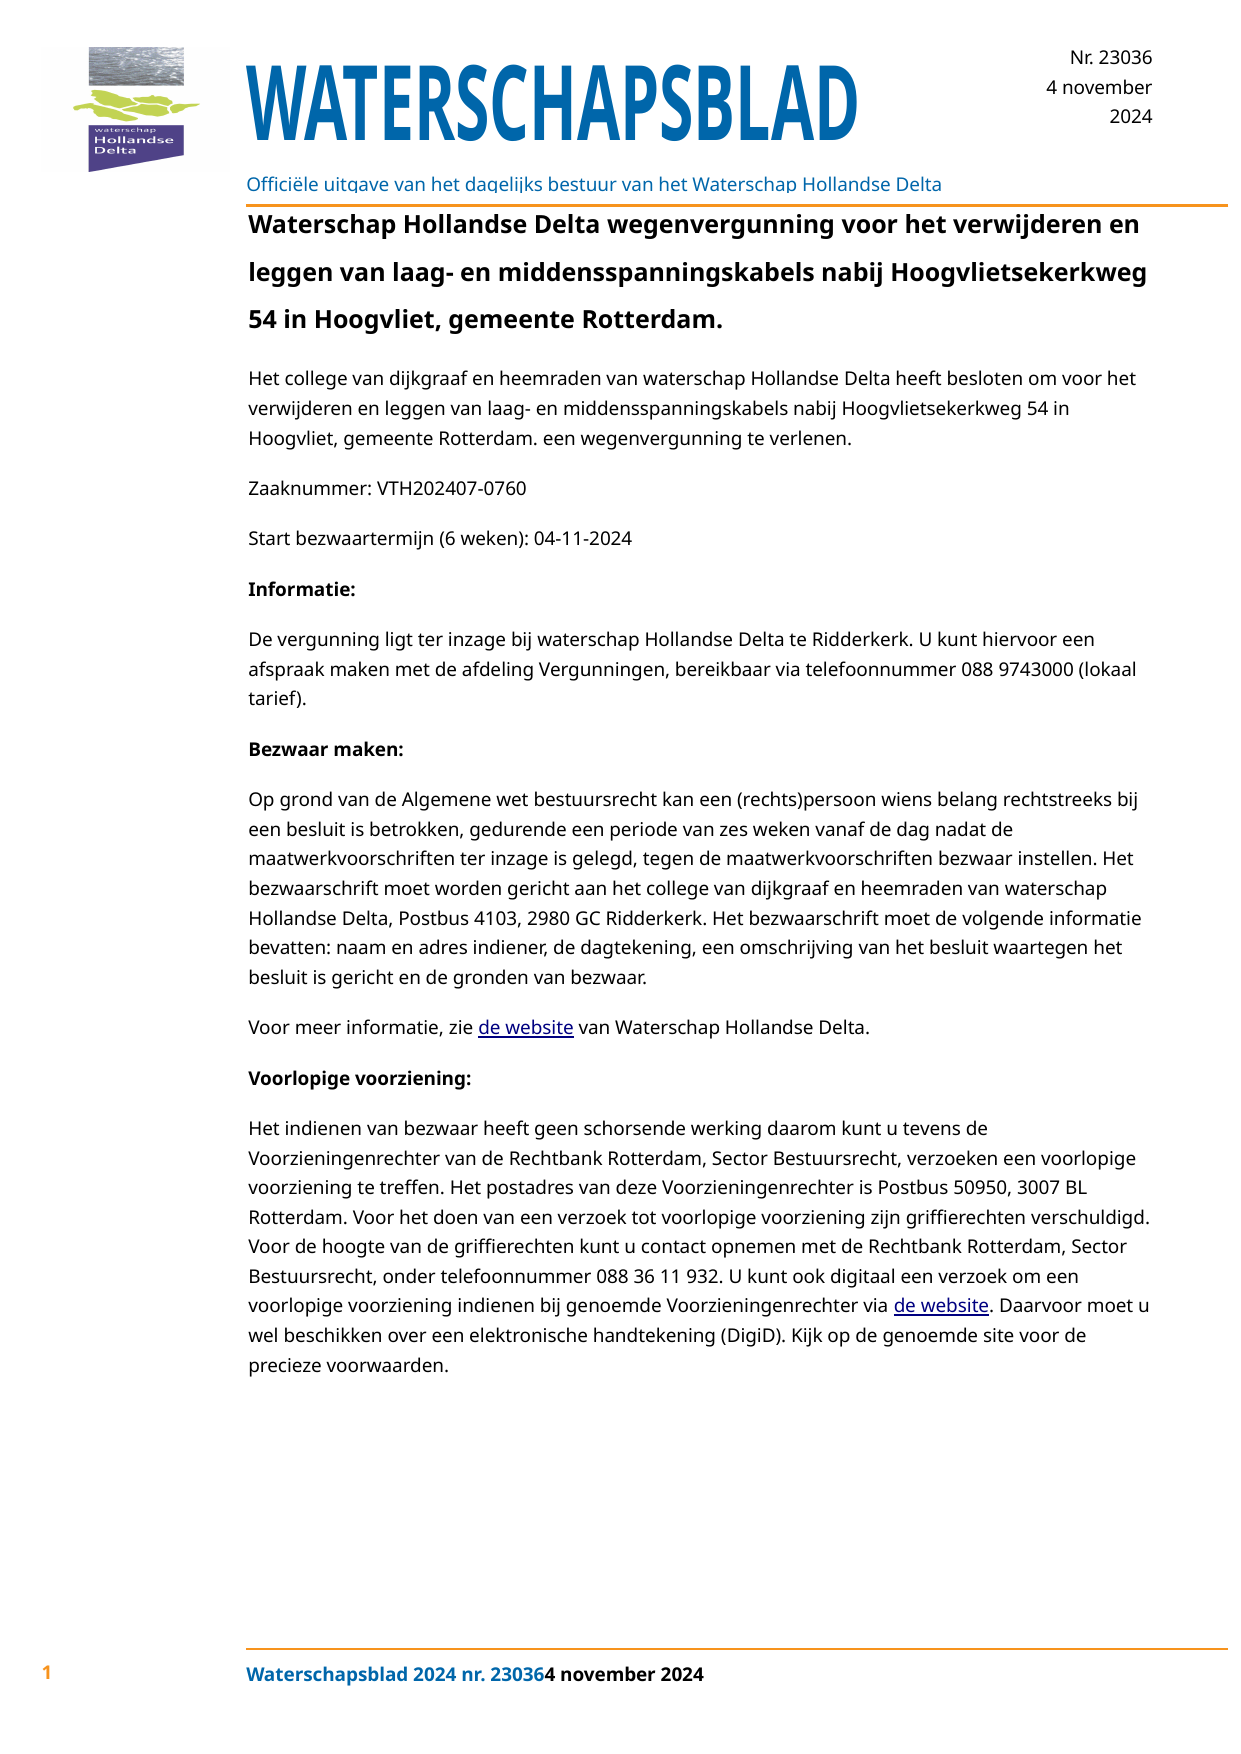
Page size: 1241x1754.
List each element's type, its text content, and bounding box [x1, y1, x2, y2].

text Op grond van de Algemene wet bestuursrecht kan een (rechts)persoon wiens belang rechtstreeks bij een besluit is betrokken, gedurende een periode van zes weken vanaf de dag nadat de maatwerkvoorschriften ter inzage is gelegd, tegen de maatwerkvoorschriften bezwaar instellen. Het bezwaarschrift moet worden gericht aan het college van dijkgraaf en heemraden van waterschap Hollandse Delta, Postbus 4103, 2980 GC Ridderkerk. Het bezwaarschrift moet de volgende informatie bevatten: naam en adres indiener, de dagtekening, een omschrijving van het besluit waartegen het besluit is gericht en de gronden van bezwaar. [248, 786, 1152, 989]
text Zaaknummer: VTH202407-0760 [248, 475, 1152, 501]
text Het college van dijkgraaf en heemraden van waterschap Hollandse Delta heeft besloten om voor het verwijderen en leggen van laag- en middensspanningskabels nabij Hoogvlietsekerkweg 54 in Hoogvliet, gemeente Rotterdam. een wegenvergunning te verlenen. [248, 366, 1152, 450]
text Waterschap Hollandse Delta wegenvergunning voor het verwijderen en leggen van laag- en middensspanningskabels nabij Hoogvlietsekerkweg 54 in Hoogvliet, gemeente Rotterdam. [248, 207, 1152, 336]
text Informatie: [248, 576, 1152, 602]
text De vergunning ligt ter inzage bij waterschap Hollandse Delta te Ridderkerk. U kunt hiervoor een afspraak maken met de afdeling Vergunningen, bereikbaar via telefoonnummer 088 9743000 (lokaal tarief). [248, 626, 1152, 711]
text Het indienen van bezwaar heeft geen schorsende werking daarom kunt u tevens de Voorzieningenrechter van de Rechtbank Rotterdam, Sector Bestuursrecht, verzoeken een voorlopige voorziening te treffen. Het postadres van deze Voorzieningenrechter is Postbus 50950, 3007 BL Rotterdam. Voor het doen van een verzoek tot voorlopige voorziening zijn griffierechten verschuldigd. Voor de hoogte van de griffierechten kunt u contact opnemen met de Rechtbank Rotterdam, Sector Bestuursrecht, onder telefoonnummer 088 36 11 932. U kunt ook digitaal een verzoek om een voorlopige voorziening indienen bij genoemde Voorzieningenrechter via de website. Daarvoor moet u wel beschikken over een elektronische handtekening (DigiD). Kijk op de genoemde site voor de precieze voorwaarden. [248, 1115, 1152, 1377]
text Start bezwaartermijn (6 weken): 04-11-2024 [248, 526, 1152, 551]
text Voor meer informatie, zie de website van Waterschap Hollandse Delta. [248, 1014, 1152, 1040]
text Voorlopige voorziening: [248, 1065, 1152, 1090]
picture [41, 47, 231, 172]
text Bezwaar maken: [248, 736, 1152, 762]
